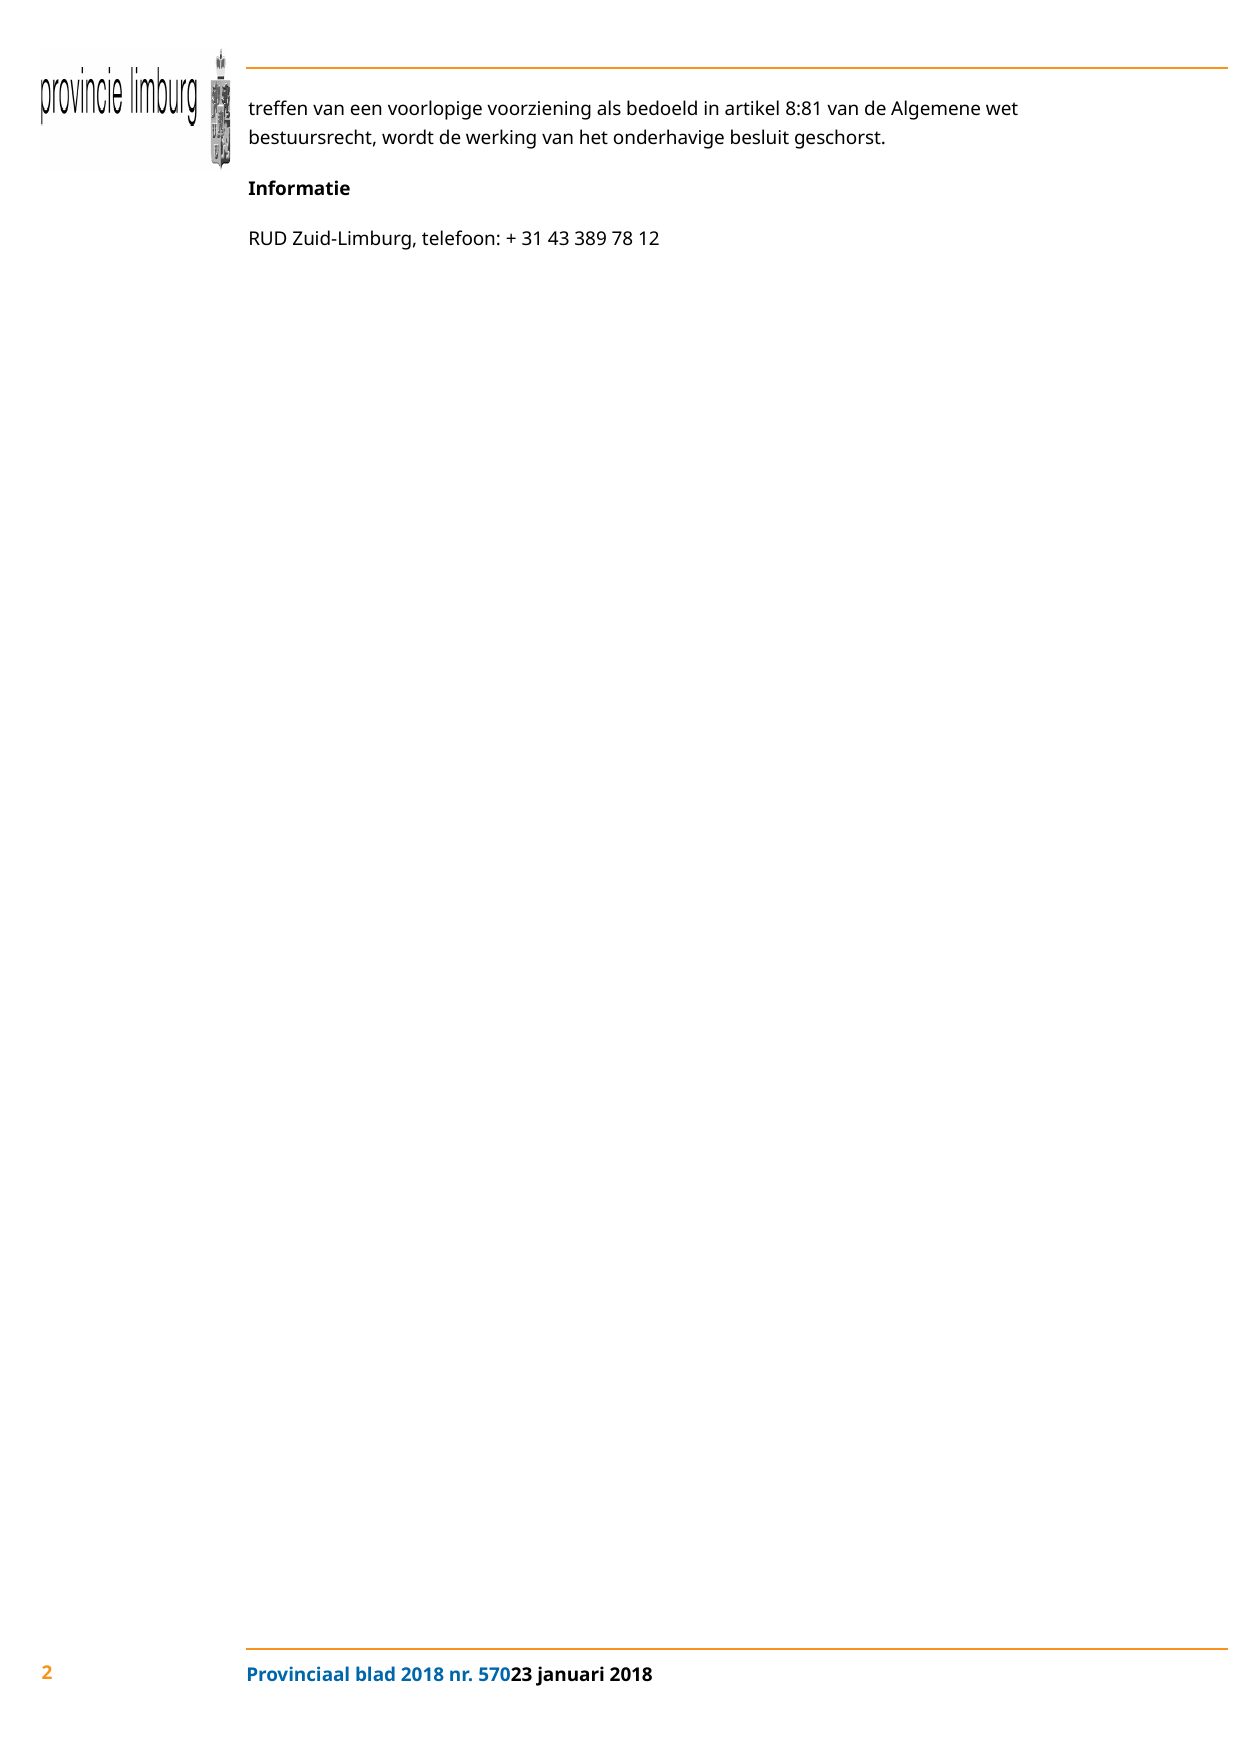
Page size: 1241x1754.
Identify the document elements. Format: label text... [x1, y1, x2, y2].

picture [41, 47, 231, 172]
text Informatie [248, 175, 1152, 201]
text treffen van een voorlopige voorziening als bedoeld in artikel 8:81 van de Algemene wet bestuursrecht, wordt de werking van het onderhavige besluit geschorst. [248, 95, 1152, 150]
text RUD Zuid-Limburg, telefoon: + 31 43 389 78 12 [248, 225, 1152, 251]
